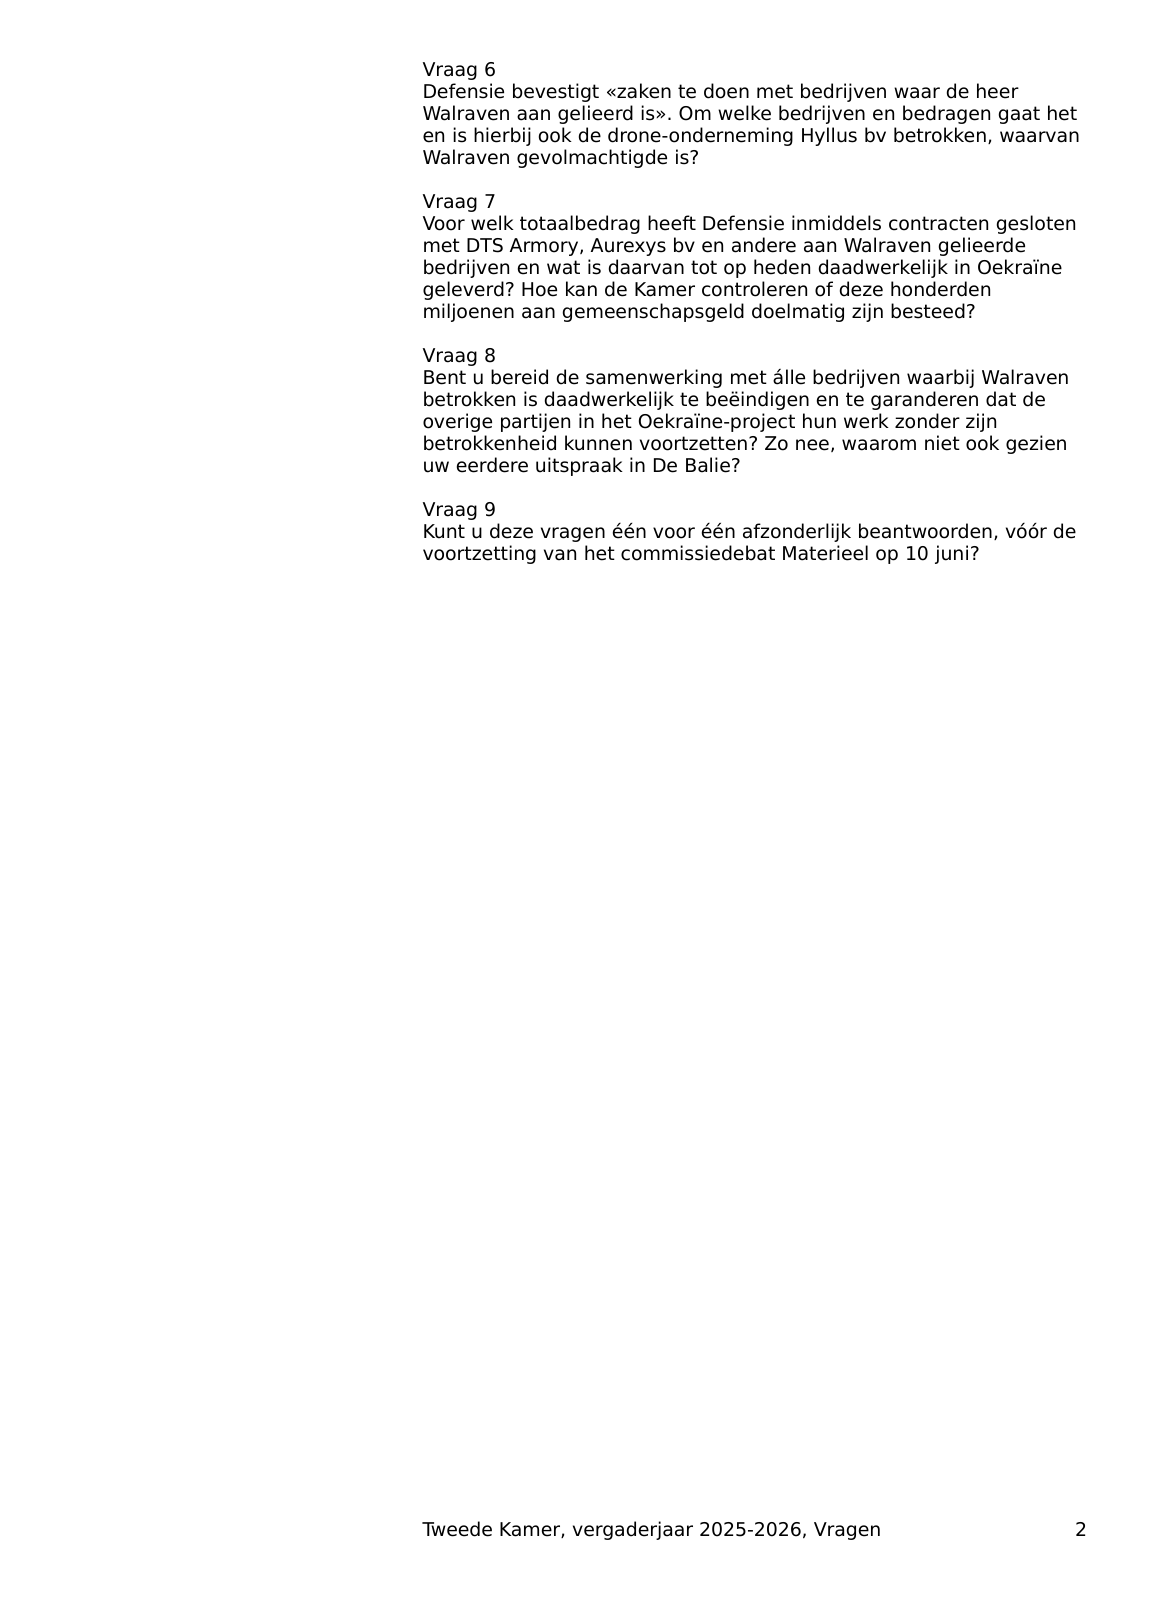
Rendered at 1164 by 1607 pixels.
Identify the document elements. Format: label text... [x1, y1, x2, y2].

text Defensie bevestigt «zaken te doen met bedrijven waar de heer Walraven aan gelieerd is». Om welke bedrijven en bedragen gaat het en is hierbij ook de drone-onderneming Hyllus bv betrokken, waarvan Walraven gevolmachtigde is? [422, 81, 1087, 169]
text Bent u bereid de samenwerking met álle bedrijven waarbij Walraven betrokken is daadwerkelijk te beëindigen en te garanderen dat de overige partijen in het Oekraïne-project hun werk zonder zijn betrokkenheid kunnen voortzetten? Zo nee, waarom niet ook gezien uw eerdere uitspraak in De Balie? [422, 367, 1087, 477]
text Vraag 7 [422, 191, 1087, 213]
text Kunt u deze vragen één voor één afzonderlijk beantwoorden, vóór de voortzetting van het commissiedebat Materieel op 10 juni? [422, 521, 1087, 565]
text Voor welk totaalbedrag heeft Defensie inmiddels contracten gesloten met DTS Armory, Aurexys bv en andere aan Walraven gelieerde bedrijven en wat is daarvan tot op heden daadwerkelijk in Oekraïne geleverd? Hoe kan de Kamer controleren of deze honderden miljoenen aan gemeenschapsgeld doelmatig zijn besteed? [422, 213, 1087, 323]
text Vraag 8 [422, 345, 1087, 367]
text Vraag 6 [422, 59, 1087, 81]
text Vraag 9 [422, 499, 1087, 521]
